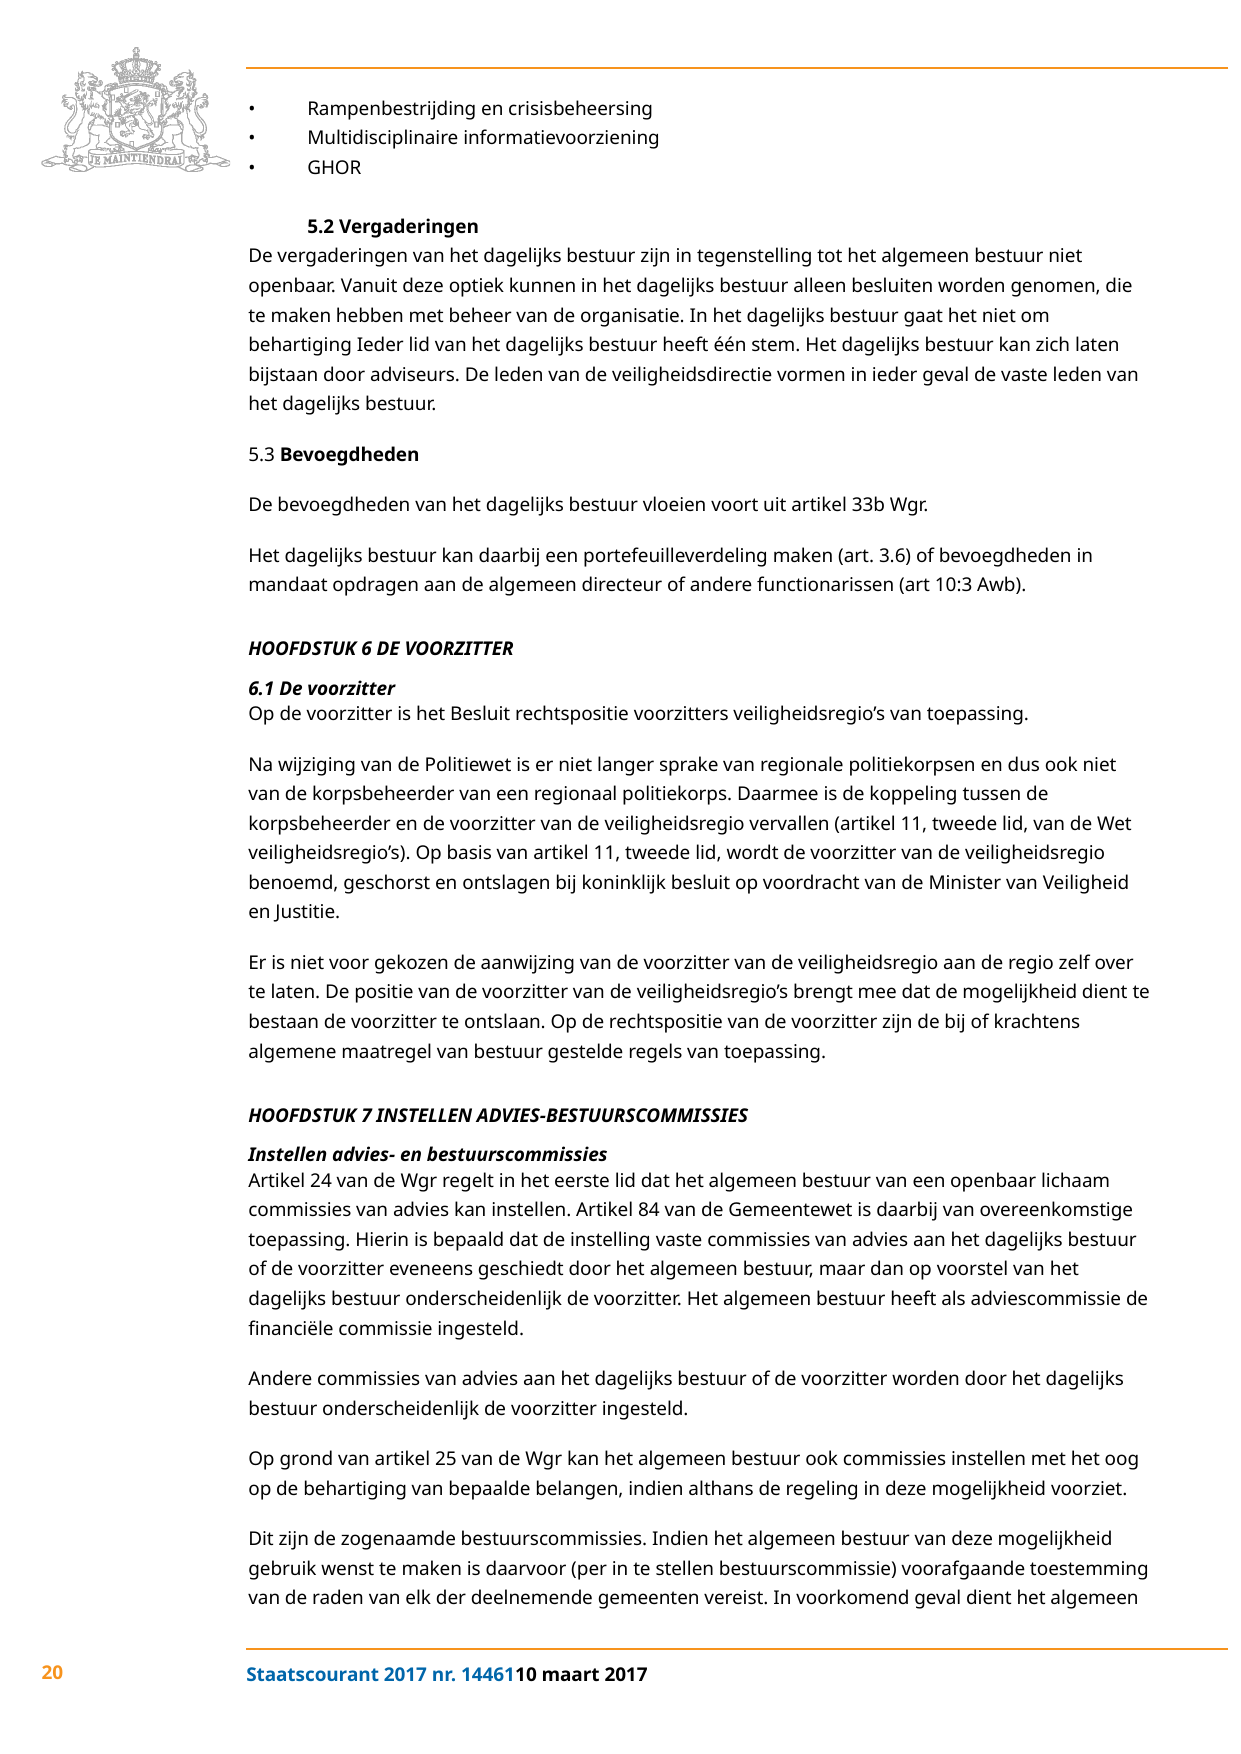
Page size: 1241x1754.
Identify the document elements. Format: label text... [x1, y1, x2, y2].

text Artikel 24 van de Wgr regelt in het eerste lid dat het algemeen bestuur van een openbaar lichaam commissies van advies kan instellen. Artikel 84 van de Gemeentewet is daarbij van overeenkomstige toepassing. Hierin is bepaald dat de instelling vaste commissies van advies aan het dagelijks bestuur of de voorzitter eveneens geschiedt door het algemeen bestuur, maar dan op voorstel van het dagelijks bestuur onderscheidenlijk de voorzitter. Het algemeen bestuur heeft als adviescommissie de financiële commissie ingesteld. [248, 1167, 1152, 1341]
picture [41, 47, 231, 172]
text Het dagelijks bestuur kan daarbij een portefeuilleverdeling maken (art. 3.6) of bevoegdheden in mandaat opdragen aan de algemeen directeur of andere functionarissen (art 10:3 Awb). [248, 542, 1152, 597]
text Instellen advies- en bestuurscommissies [248, 1141, 1152, 1167]
text 6.1 De voorzitter [248, 675, 1152, 700]
text HOOFDSTUK 6 DE VOORZITTER [248, 635, 1152, 661]
list Rampenbestrijding en crisisbeheersing [248, 95, 1152, 121]
text De vergaderingen van het dagelijks bestuur zijn in tegenstelling tot het algemeen bestuur niet openbaar. Vanuit deze optiek kunnen in het dagelijks bestuur alleen besluiten worden genomen, die te maken hebben met beheer van de organisatie. In het dagelijks bestuur gaat het niet om behartiging Ieder lid van het dagelijks bestuur heeft één stem. Het dagelijks bestuur kan zich laten bijstaan door adviseurs. De leden van de veiligheidsdirectie vormen in ieder geval de vaste leden van het dagelijks bestuur. [248, 243, 1152, 416]
list 5.2 Vergaderingen [248, 213, 1152, 239]
text HOOFDSTUK 7 INSTELLEN ADVIES-BESTUURSCOMMISSIES [248, 1102, 1152, 1128]
list GHOR [248, 154, 1152, 180]
text Op de voorzitter is het Besluit rechtspositie voorzitters veiligheidsregio’s van toepassing. [248, 700, 1152, 726]
list Multidisciplinaire informatievoorziening [248, 124, 1152, 150]
text 5.3 Bevoegdheden [248, 441, 1152, 467]
text Andere commissies van advies aan het dagelijks bestuur of de voorzitter worden door het dagelijks bestuur onderscheidenlijk de voorzitter ingesteld. [248, 1365, 1152, 1421]
text Er is niet voor gekozen de aanwijzing van de voorzitter van de veiligheidsregio aan de regio zelf over te laten. De positie van de voorzitter van de veiligheidsregio’s brengt mee dat de mogelijkheid dient te bestaan de voorzitter te ontslaan. Op de rechtspositie van de voorzitter zijn de bij of krachtens algemene maatregel van bestuur gestelde regels van toepassing. [248, 949, 1152, 1064]
text Na wijziging van de Politiewet is er niet langer sprake van regionale politiekorpsen en dus ook niet van de korpsbeheerder van een regionaal politiekorps. Daarmee is de koppeling tussen de korpsbeheerder en de voorzitter van de veiligheidsregio vervallen (artikel 11, tweede lid, van de Wet veiligheidsregio’s). Op basis van artikel 11, tweede lid, wordt de voorzitter van de veiligheidsregio benoemd, geschorst en ontslagen bij koninklijk besluit op voordracht van de Minister van Veiligheid en Justitie. [248, 751, 1152, 924]
text Dit zijn de zogenaamde bestuurscommissies. Indien het algemeen bestuur van deze mogelijkheid gebruik wenst te maken is daarvoor (per in te stellen bestuurscommissie) voorafgaande toestemming van de raden van elk der deelnemende gemeenten vereist. In voorkomend geval dient het algemeen [248, 1525, 1152, 1610]
text De bevoegdheden van het dagelijks bestuur vloeien voort uit artikel 33b Wgr. [248, 491, 1152, 517]
text Op grond van artikel 25 van de Wgr kan het algemeen bestuur ook commissies instellen met het oog op de behartiging van bepaalde belangen, indien althans de regeling in deze mogelijkheid voorziet. [248, 1445, 1152, 1501]
